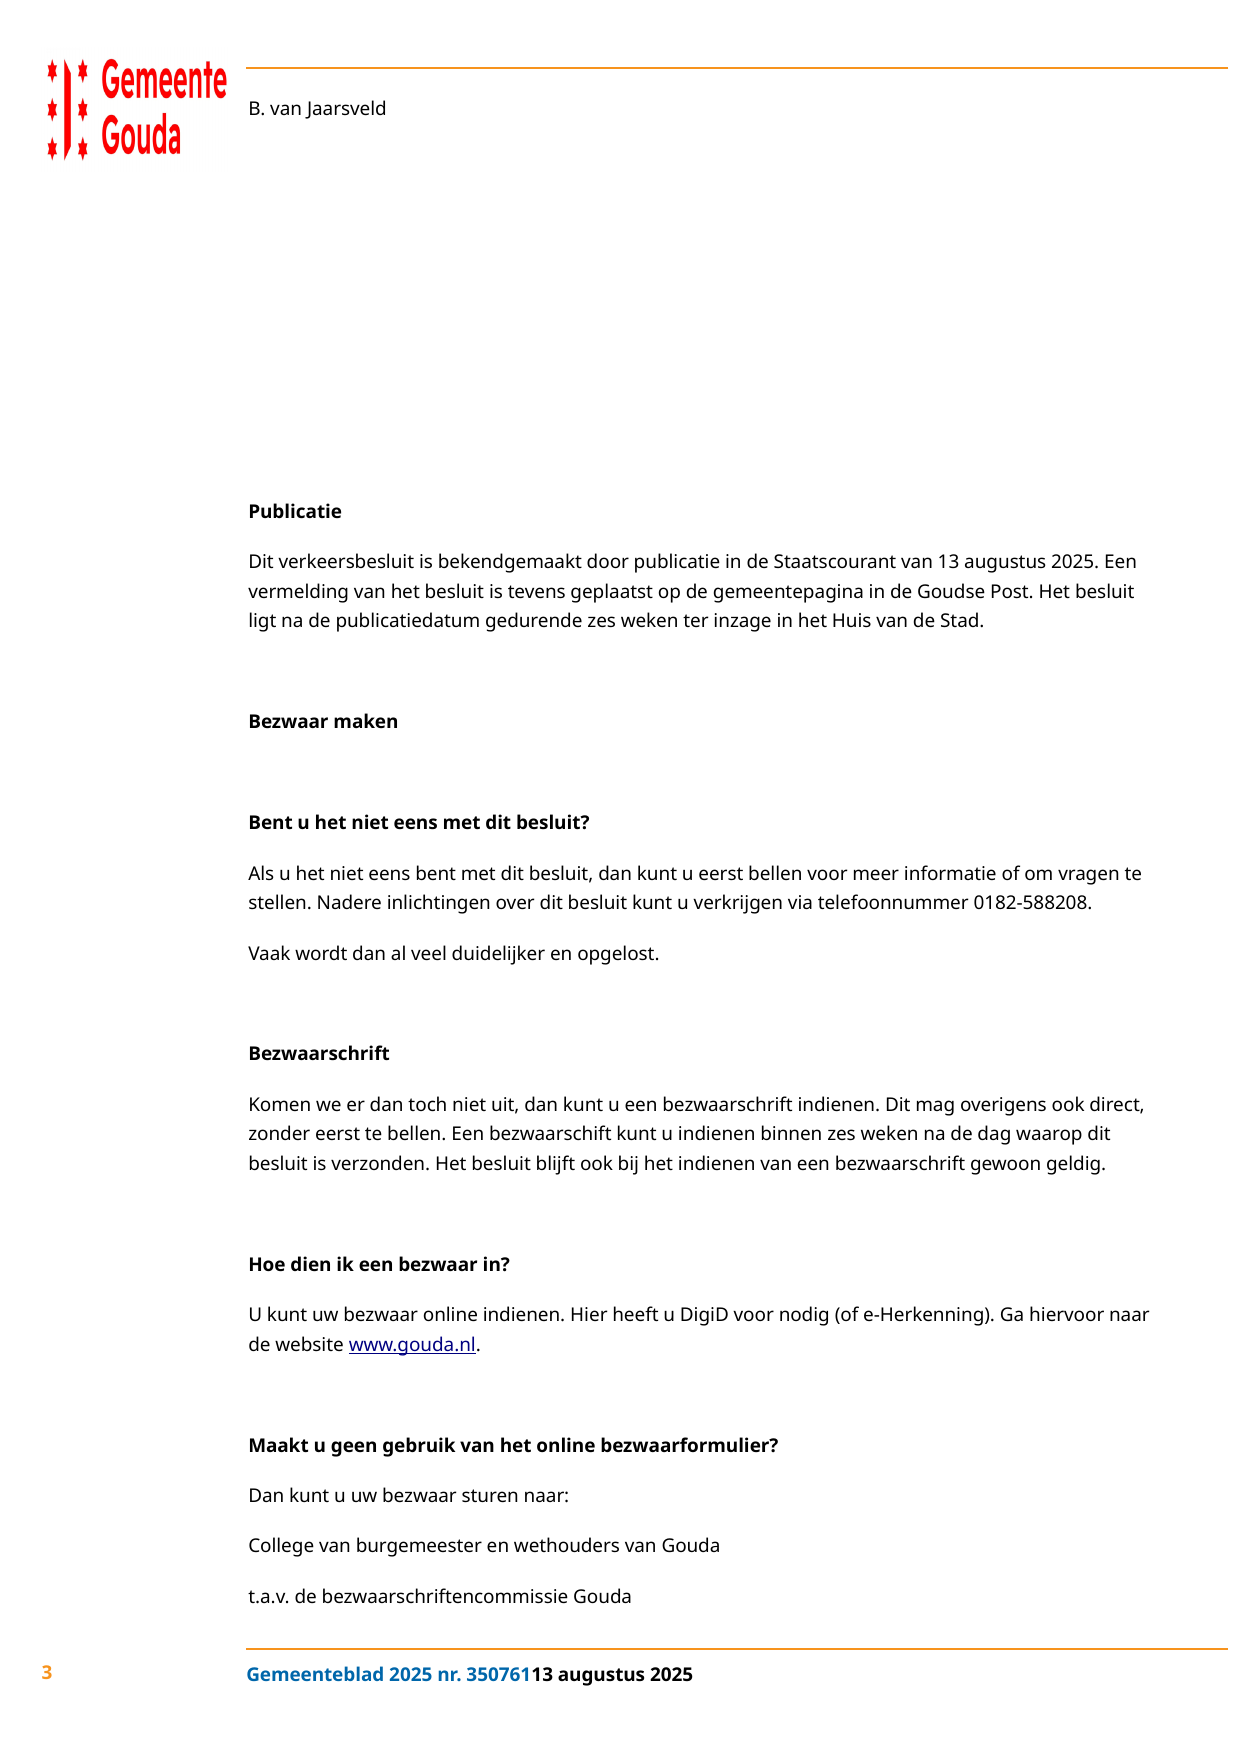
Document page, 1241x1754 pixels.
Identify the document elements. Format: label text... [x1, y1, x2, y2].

text t.a.v. de bezwaarschriftencommissie Gouda [248, 1583, 1152, 1609]
text U kunt uw bezwaar online indienen. Hier heeft u DigiD voor nodig (of e-Herkenning). Ga hiervoor naar de website www.gouda.nl. [248, 1301, 1152, 1357]
text Dit verkeersbesluit is bekendgemaakt door publicatie in de Staatscourant van 13 augustus 2025. Een vermelding van het besluit is tevens geplaatst op de gemeentepagina in de Goudse Post. Het besluit ligt na de publicatiedatum gedurende zes weken ter inzage in het Huis van de Stad. [248, 548, 1152, 633]
text Publicatie [248, 498, 1152, 524]
text Dan kunt u uw bezwaar sturen naar: [248, 1482, 1152, 1508]
text Bezwaarschrift [248, 1041, 1152, 1066]
text Bent u het niet eens met dit besluit? [248, 809, 1152, 835]
text Bezwaar maken [248, 708, 1152, 734]
picture [41, 47, 231, 172]
text B. van Jaarsveld [248, 95, 1152, 121]
text College van burgemeester en wethouders van Gouda [248, 1533, 1152, 1558]
text Hoe dien ik een bezwaar in? [248, 1251, 1152, 1277]
text Vaak wordt dan al veel duidelijker en opgelost. [248, 940, 1152, 966]
text Komen we er dan toch niet uit, dan kunt u een bezwaarschrift indienen. Dit mag overigens ook direct, zonder eerst te bellen. Een bezwaarschift kunt u indienen binnen zes weken na de dag waarop dit besluit is verzonden. Het besluit blijft ook bij het indienen van een bezwaarschrift gewoon geldig. [248, 1091, 1152, 1176]
text Als u het niet eens bent met dit besluit, dan kunt u eerst bellen voor meer informatie of om vragen te stellen. Nadere inlichtingen over dit besluit kunt u verkrijgen via telefoonnummer 0182-588208. [248, 860, 1152, 915]
text Maakt u geen gebruik van het online bezwaarformulier? [248, 1432, 1152, 1458]
